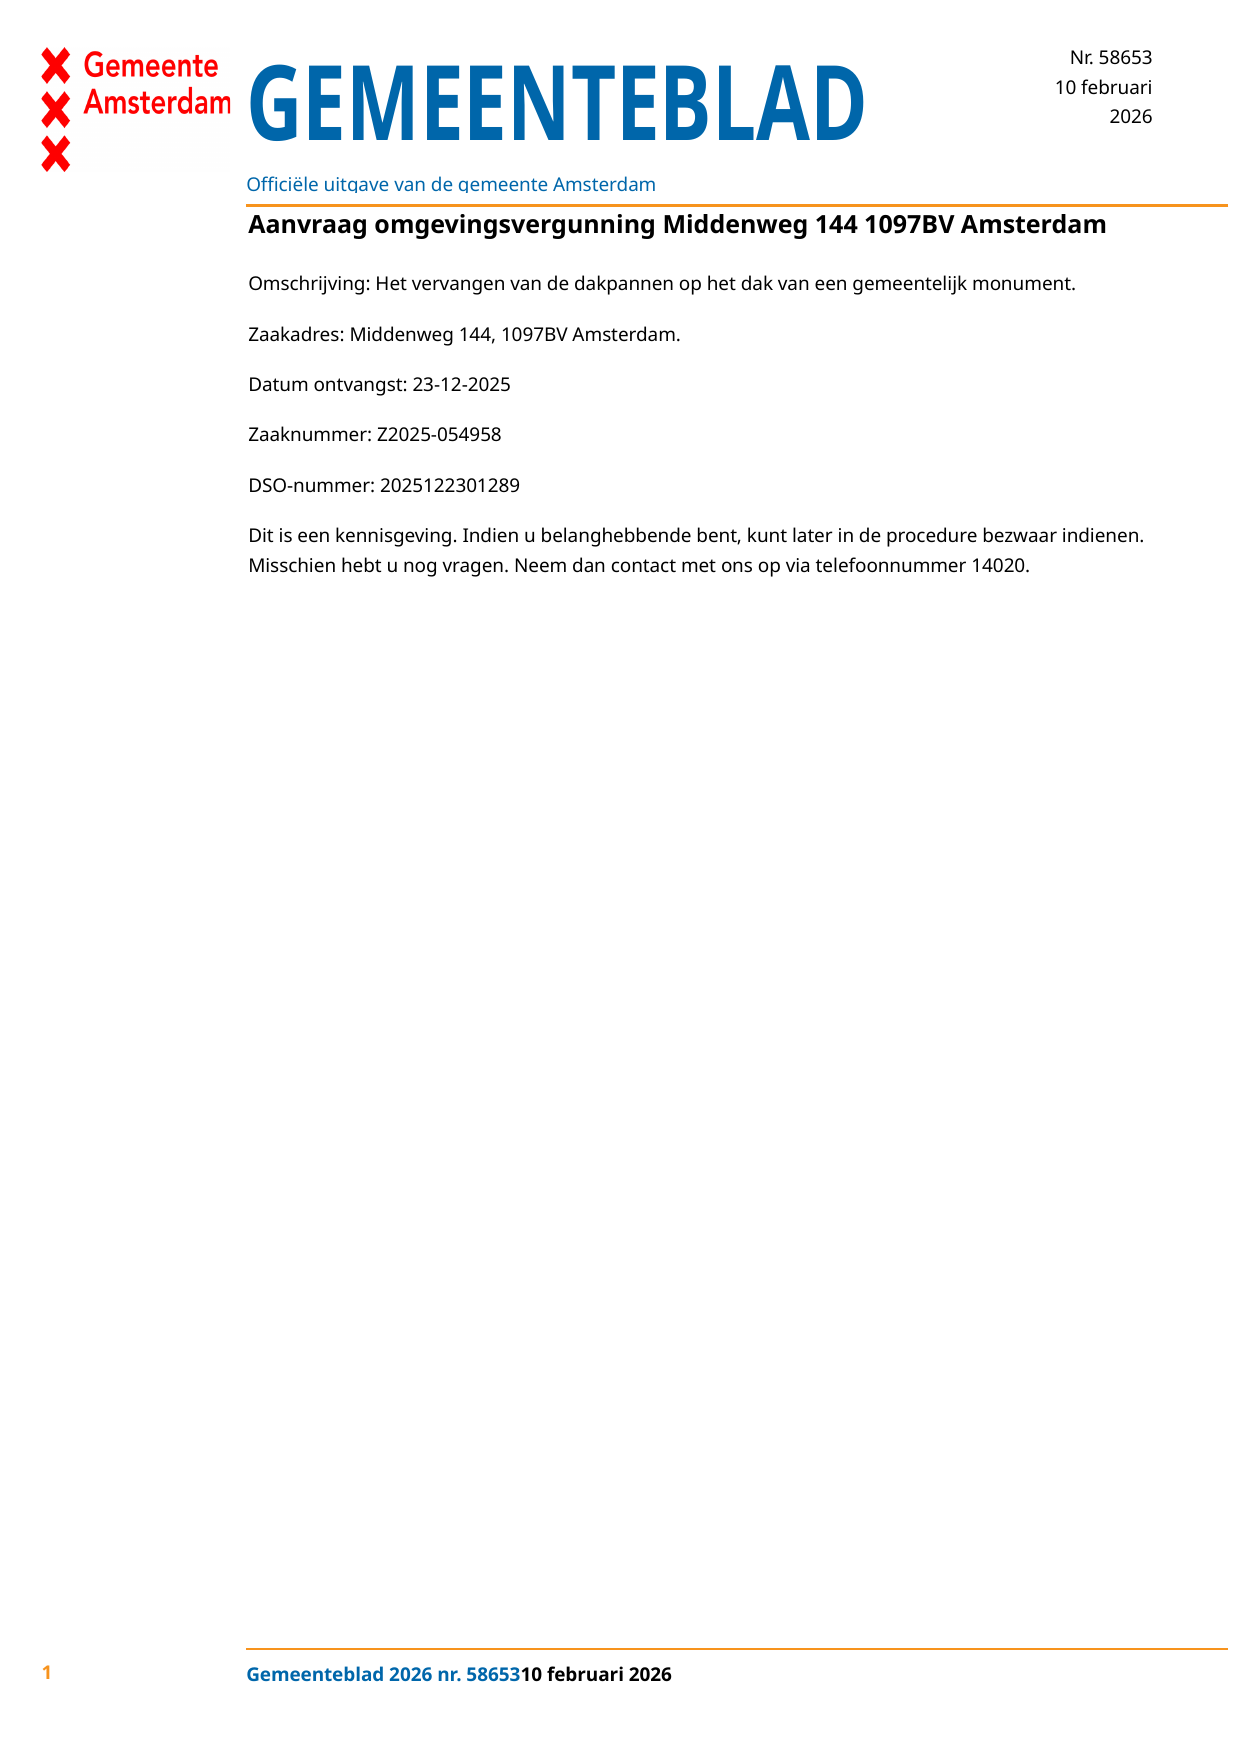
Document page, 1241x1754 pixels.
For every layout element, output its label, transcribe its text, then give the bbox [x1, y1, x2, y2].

text DSO-nummer: 2025122301289 [248, 472, 1152, 498]
text Omschrijving: Het vervangen van de dakpannen op het dak van een gemeentelijk monument. [248, 270, 1152, 296]
text Zaaknummer: Z2025-054958 [248, 422, 1152, 447]
text Dit is een kennisgeving. Indien u belanghebbende bent, kunt later in de procedure bezwaar indienen. Misschien hebt u nog vragen. Neem dan contact met ons op via telefoonnummer 14020. [248, 522, 1152, 578]
picture [41, 47, 231, 172]
text Aanvraag omgevingsvergunning Middenweg 144 1097BV Amsterdam [248, 207, 1152, 241]
text Datum ontvangst: 23-12-2025 [248, 371, 1152, 397]
text Zaakadres: Middenweg 144, 1097BV Amsterdam. [248, 321, 1152, 346]
